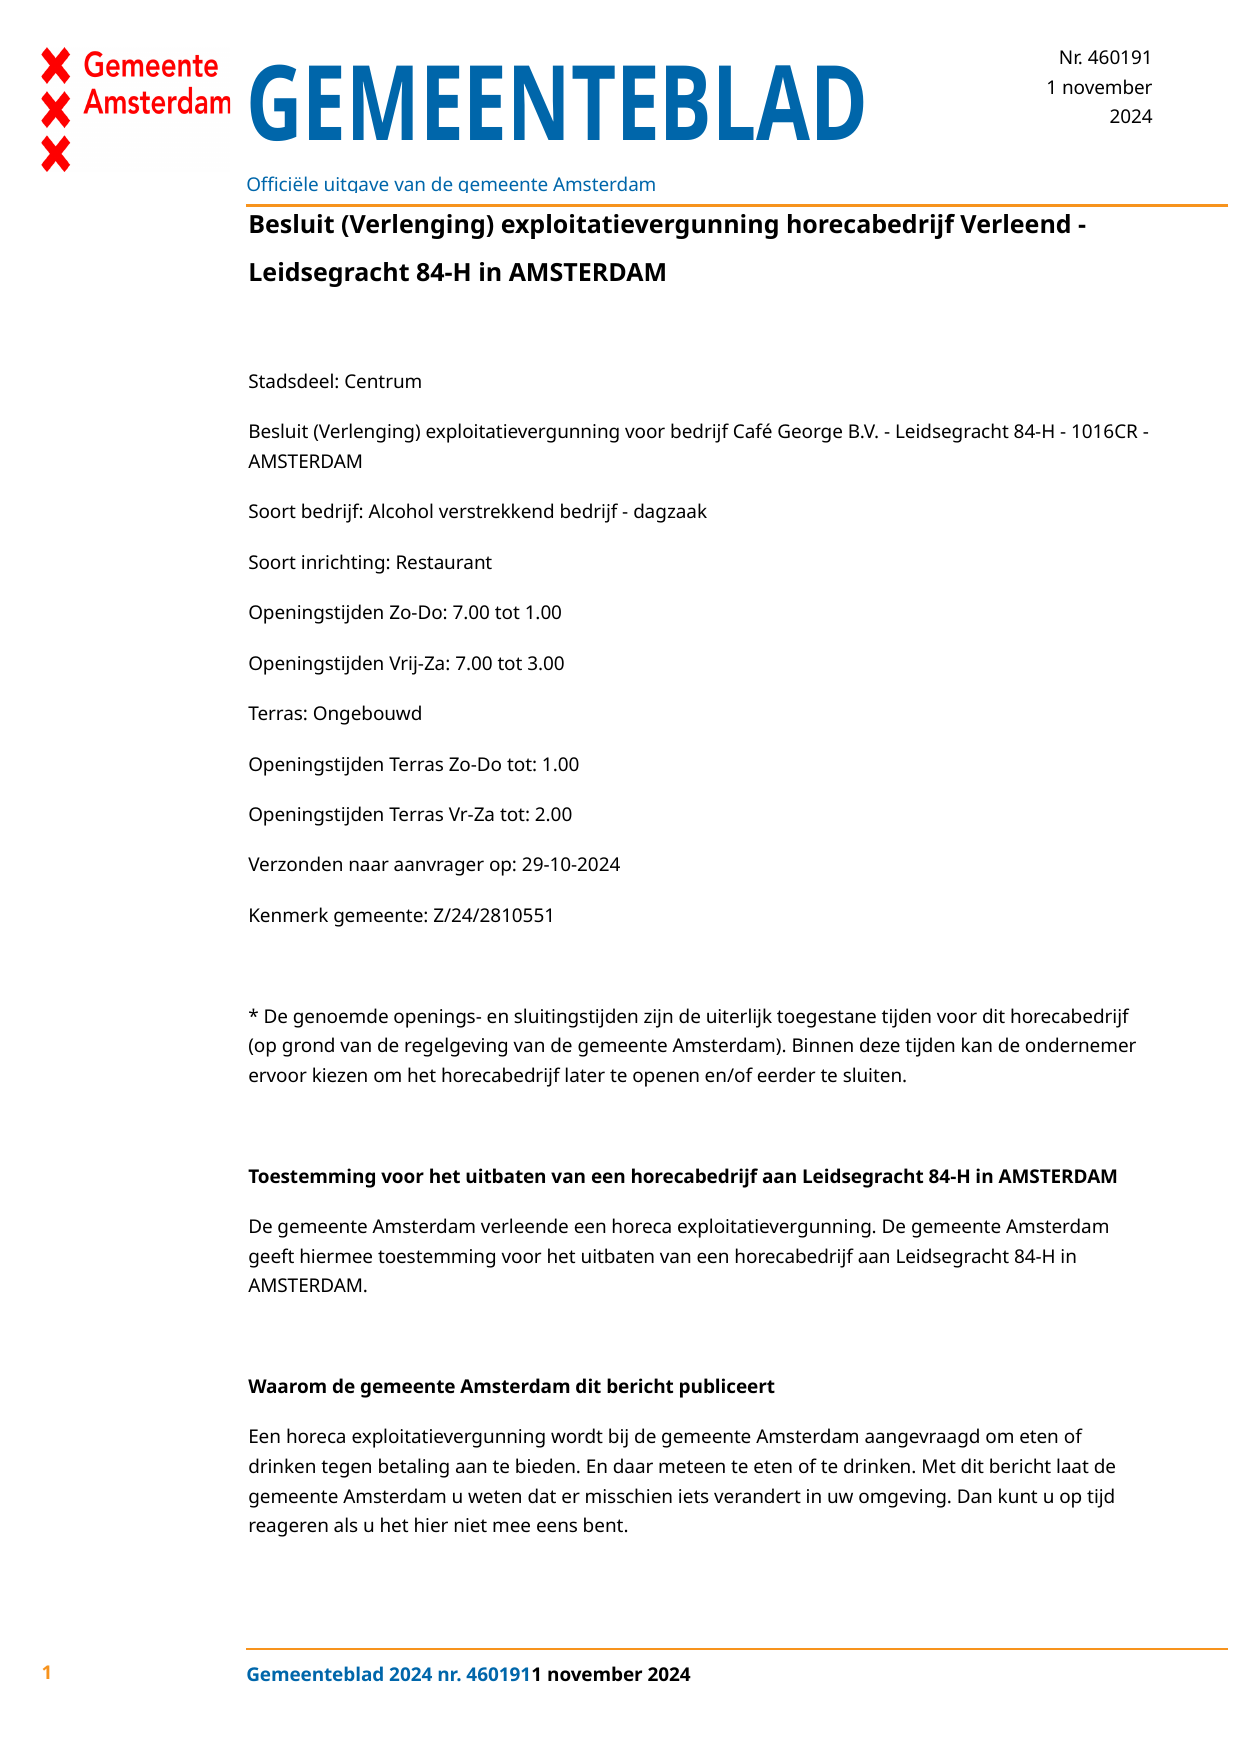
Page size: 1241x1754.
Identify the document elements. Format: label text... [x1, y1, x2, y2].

text Kenmerk gemeente: Z/24/2810551 [248, 902, 1152, 928]
picture [41, 47, 231, 172]
text Terras: Ongebouwd [248, 700, 1152, 726]
text Openingstijden Zo-Do: 7.00 tot 1.00 [248, 599, 1152, 625]
text Openingstijden Vrij-Za: 7.00 tot 3.00 [248, 650, 1152, 676]
text Besluit (Verlenging) exploitatievergunning voor bedrijf Café George B.V. - Leidsegracht 84-H - 1016CR - AMSTERDAM [248, 419, 1152, 474]
text Openingstijden Terras Zo-Do tot: 1.00 [248, 751, 1152, 777]
text Toestemming voor het uitbaten van een horecabedrijf aan Leidsegracht 84-H in AMSTERDAM [248, 1163, 1152, 1189]
text Openingstijden Terras Vr-Za tot: 2.00 [248, 801, 1152, 827]
text Waarom de gemeente Amsterdam dit bericht publiceert [248, 1373, 1152, 1399]
text Stadsdeel: Centrum [248, 368, 1152, 394]
text Verzonden naar aanvrager op: 29-10-2024 [248, 852, 1152, 877]
text * De genoemde openings- en sluitingstijden zijn de uiterlijk toegestane tijden voor dit horecabedrijf (op grond van de regelgeving van de gemeente Amsterdam). Binnen deze tijden kan de ondernemer ervoor kiezen om het horecabedrijf later te openen en/of eerder te sluiten. [248, 1003, 1152, 1088]
text De gemeente Amsterdam verleende een horeca exploitatievergunning. De gemeente Amsterdam geeft hiermee toestemming voor het uitbaten van een horecabedrijf aan Leidsegracht 84-H in AMSTERDAM. [248, 1213, 1152, 1298]
text Soort inrichting: Restaurant [248, 549, 1152, 575]
text Besluit (Verlenging) exploitatievergunning horecabedrijf Verleend - Leidsegracht 84-H in AMSTERDAM [248, 207, 1152, 288]
text Soort bedrijf: Alcohol verstrekkend bedrijf - dagzaak [248, 499, 1152, 524]
text Een horeca exploitatievergunning wordt bij de gemeente Amsterdam aangevraagd om eten of drinken tegen betaling aan te bieden. En daar meteen te eten of te drinken. Met dit bericht laat de gemeente Amsterdam u weten dat er misschien iets verandert in uw omgeving. Dan kunt u op tijd reageren als u het hier niet mee eens bent. [248, 1424, 1152, 1538]
